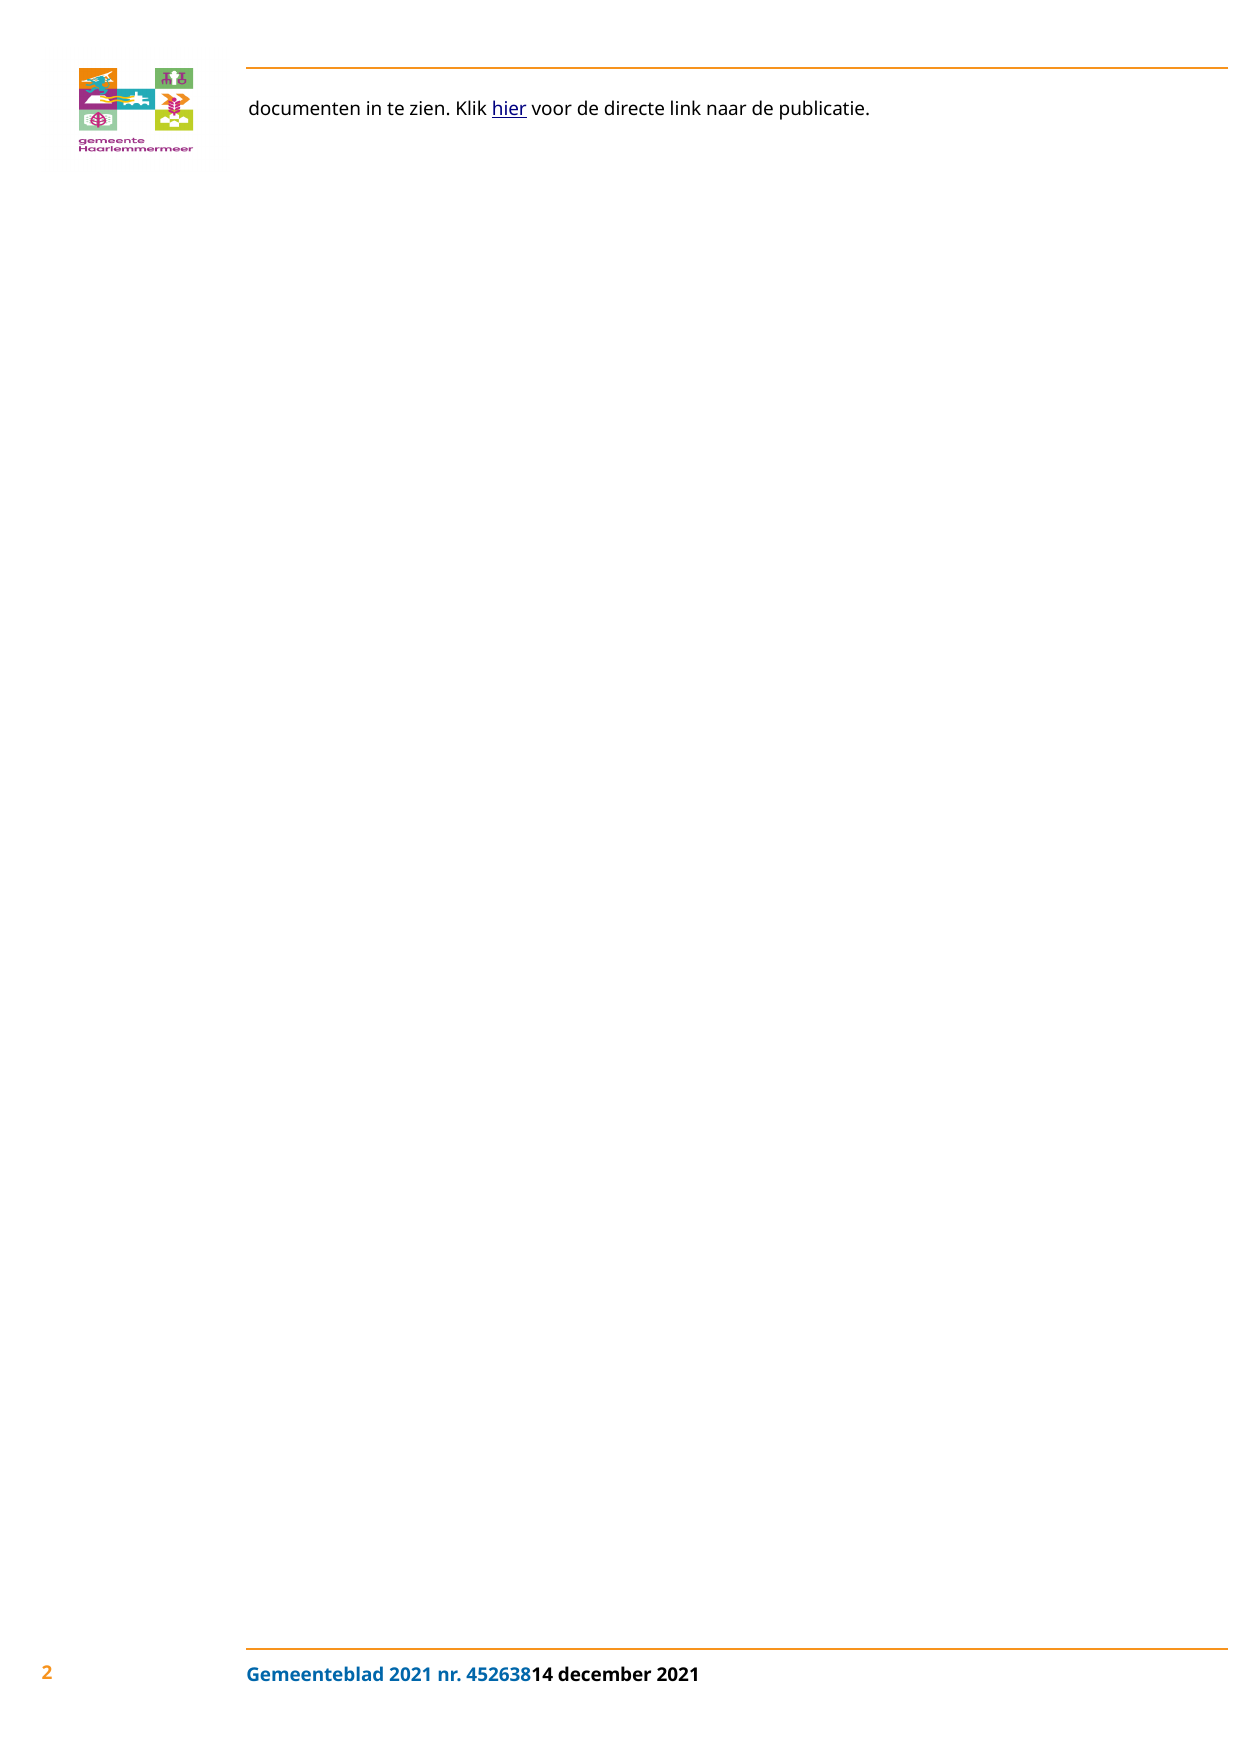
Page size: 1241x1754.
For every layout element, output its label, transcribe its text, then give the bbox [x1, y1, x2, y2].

text documenten in te zien. Klik hier voor de directe link naar de publicatie. [248, 95, 1152, 121]
picture [41, 47, 231, 172]
